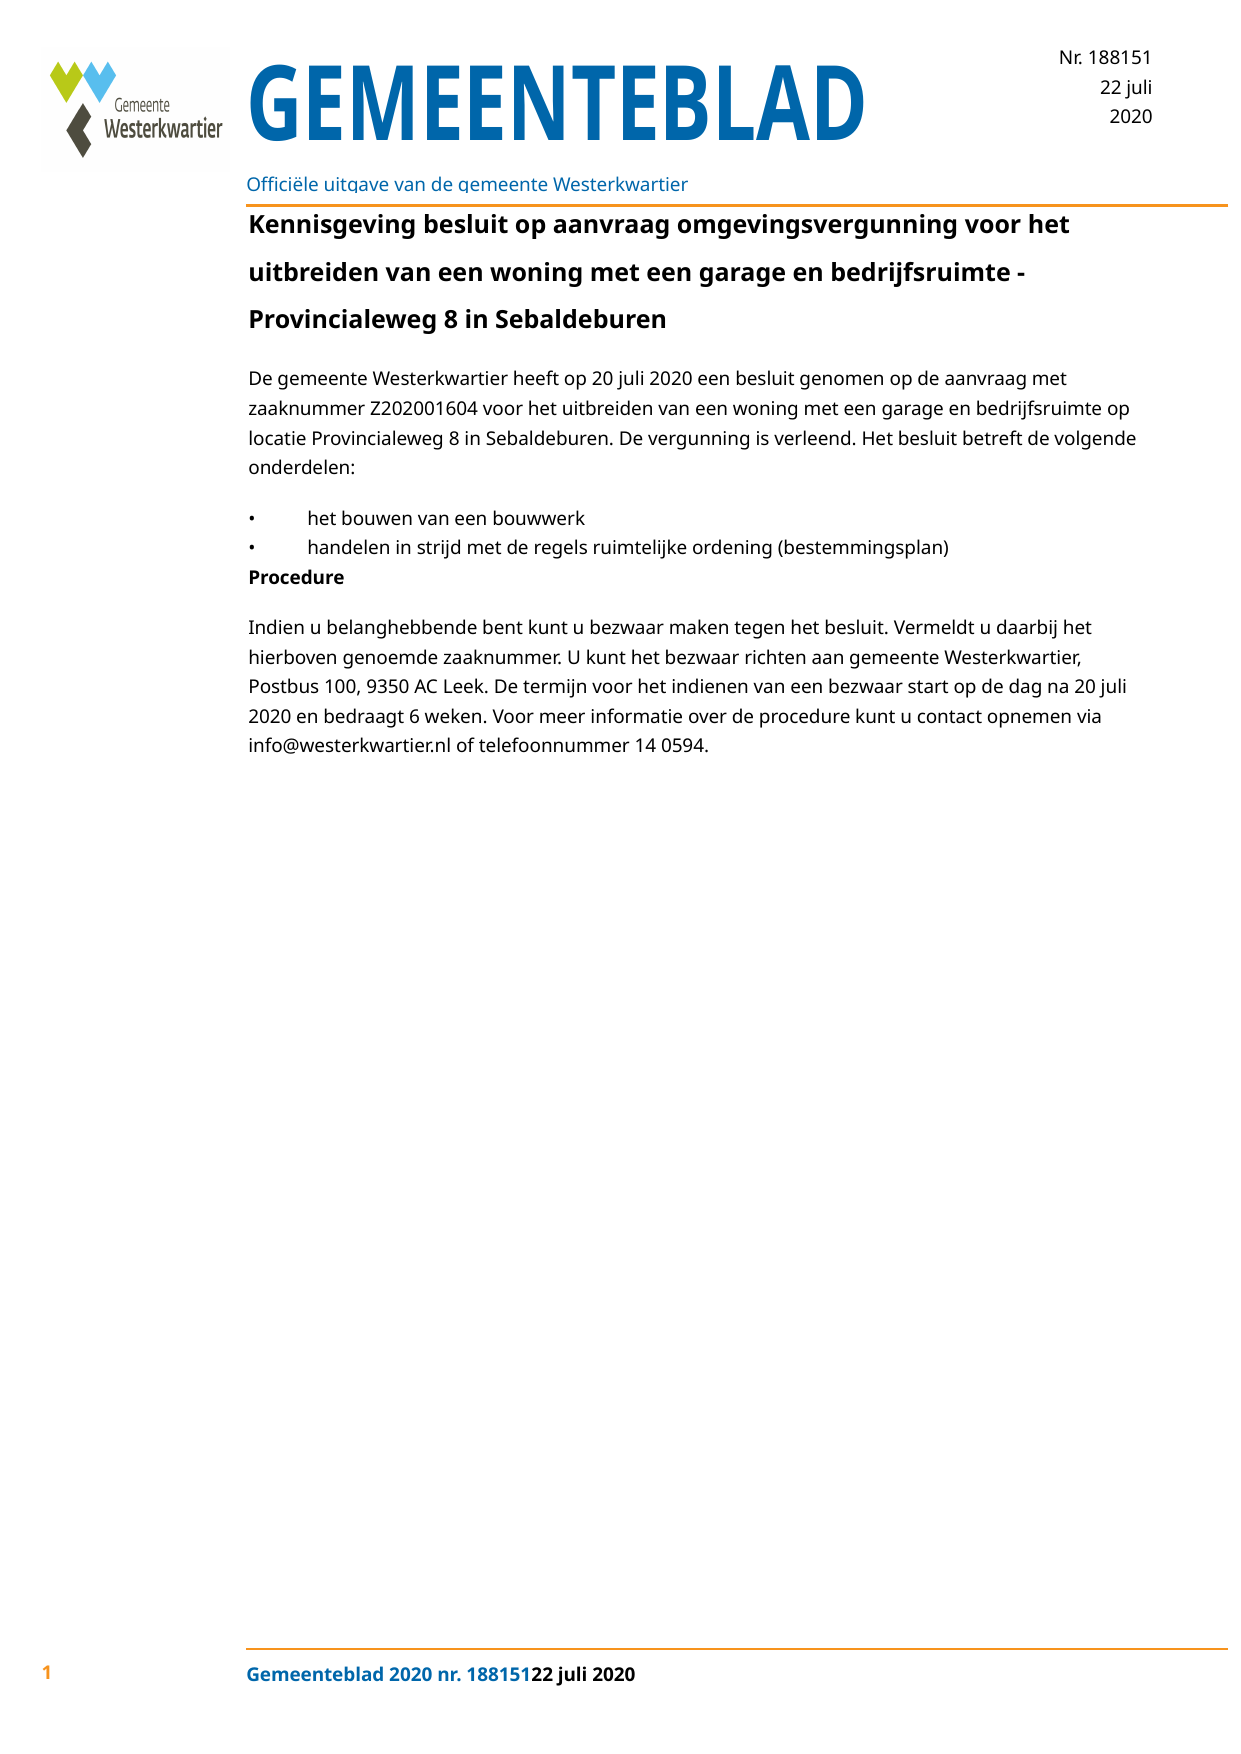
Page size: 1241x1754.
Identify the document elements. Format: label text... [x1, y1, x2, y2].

text De gemeente Westerkwartier heeft op 20 juli 2020 een besluit genomen op de aanvraag met zaaknummer Z202001604 voor het uitbreiden van een woning met een garage en bedrijfsruimte op locatie Provincialeweg 8 in Sebaldeburen. De vergunning is verleend. Het besluit betreft de volgende onderdelen: [248, 366, 1152, 480]
picture [41, 47, 231, 172]
list het bouwen van een bouwwerk [248, 505, 1152, 530]
text Kennisgeving besluit op aanvraag omgevingsvergunning voor het uitbreiden van een woning met een garage en bedrijfsruimte - Provincialeweg 8 in Sebaldeburen [248, 207, 1152, 336]
text Indien u belanghebbende bent kunt u bezwaar maken tegen het besluit. Vermeldt u daarbij het hierboven genoemde zaaknummer. U kunt het bezwaar richten aan gemeente Westerkwartier, Postbus 100, 9350 AC Leek. De termijn voor het indienen van een bezwaar start op de dag na 20 juli 2020 en bedraagt 6 weken. Voor meer informatie over de procedure kunt u contact opnemen via info@westerkwartier.nl of telefoonnummer 14 0594. [248, 614, 1152, 758]
list handelen in strijd met de regels ruimtelijke ordening (bestemmingsplan) [248, 534, 1152, 560]
text Procedure [248, 564, 1152, 589]
